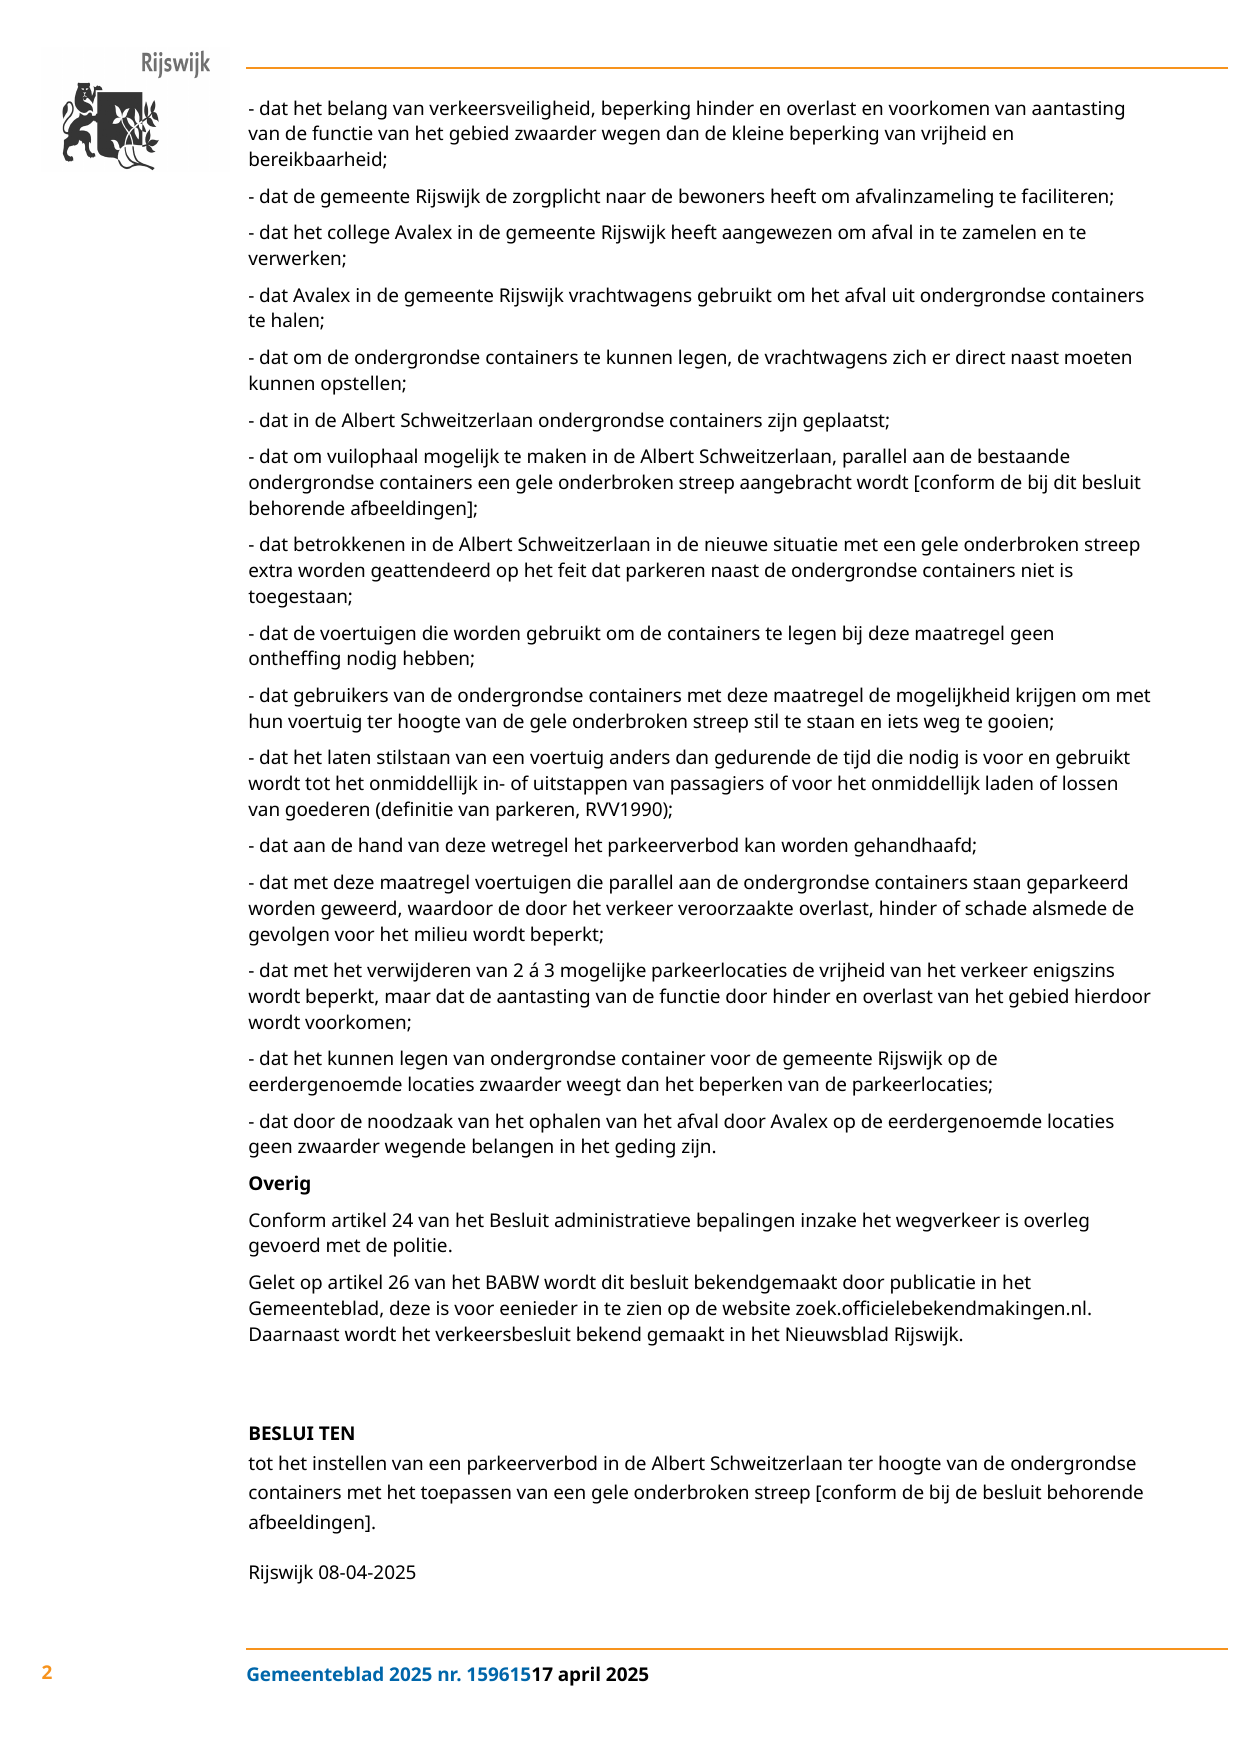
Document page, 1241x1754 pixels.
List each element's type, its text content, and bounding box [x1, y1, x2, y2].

text - dat de voertuigen die worden gebruikt om de containers te legen bij deze maatregel geen ontheffing nodig hebben; [248, 620, 1152, 671]
text Overig [248, 1170, 1152, 1196]
text - dat betrokkenen in de Albert Schweitzerlaan in de nieuwe situatie met een gele onderbroken streep extra worden geattendeerd op het feit dat parkeren naast de ondergrondse containers niet is toegestaan; [248, 532, 1152, 609]
text Conform artikel 24 van het Besluit administratieve bepalingen inzake het wegverkeer is overleg gevoerd met de politie. [248, 1207, 1152, 1258]
text - dat om vuilophaal mogelijk te maken in de Albert Schweitzerlaan, parallel aan de bestaande ondergrondse containers een gele onderbroken streep aangebracht wordt [conform de bij dit besluit behorende afbeeldingen]; [248, 443, 1152, 521]
text - dat om de ondergrondse containers te kunnen legen, de vrachtwagens zich er direct naast moeten kunnen opstellen; [248, 344, 1152, 396]
text - dat gebruikers van de ondergrondse containers met deze maatregel de mogelijkheid krijgen om met hun voertuig ter hoogte van de gele onderbroken streep stil te staan en iets weg te gooien; [248, 682, 1152, 733]
text - dat door de noodzaak van het ophalen van het afval door Avalex op de eerdergenoemde locaties geen zwaarder wegende belangen in het geding zijn. [248, 1108, 1152, 1159]
text - dat Avalex in de gemeente Rijswijk vrachtwagens gebruikt om het afval uit ondergrondse containers te halen; [248, 282, 1152, 333]
text - dat het college Avalex in de gemeente Rijswijk heeft aangewezen om afval in te zamelen en te verwerken; [248, 219, 1152, 271]
text - dat met het verwijderen van 2 á 3 mogelijke parkeerlocaties de vrijheid van het verkeer enigszins wordt beperkt, maar dat de aantasting van de functie door hinder en overlast van het gebied hierdoor wordt voorkomen; [248, 957, 1152, 1034]
text tot het instellen van een parkeerverbod in de Albert Schweitzerlaan ter hoogte van de ondergrondse containers met het toepassen van een gele onderbroken streep [conform de bij de besluit behorende afbeeldingen]. [248, 1450, 1152, 1535]
text Rijswijk 08-04-2025 [248, 1559, 1152, 1585]
text - dat het laten stilstaan van een voertuig anders dan gedurende de tijd die nodig is voor en gebruikt wordt tot het onmiddellijk in- of uitstappen van passagiers of voor het onmiddellijk laden of lossen van goederen (definitie van parkeren, RVV1990); [248, 744, 1152, 822]
text - dat de gemeente Rijswijk de zorgplicht naar de bewoners heeft om afvalinzameling te faciliteren; [248, 183, 1152, 209]
text Gelet op artikel 26 van het BABW wordt dit besluit bekendgemaakt door publicatie in het Gemeenteblad, deze is voor eenieder in te zien op de website zoek.officielebekendmakingen.nl. Daarnaast wordt het verkeersbesluit bekend gemaakt in het Nieuwsblad Rijswijk. [248, 1269, 1152, 1347]
text - dat aan de hand van deze wetregel het parkeerverbod kan worden gehandhaafd; [248, 833, 1152, 858]
text - dat het kunnen legen van ondergrondse container voor de gemeente Rijswijk op de eerdergenoemde locaties zwaarder weegt dan het beperken van de parkeerlocaties; [248, 1046, 1152, 1097]
picture [41, 47, 231, 172]
text - dat met deze maatregel voertuigen die parallel aan de ondergrondse containers staan geparkeerd worden geweerd, waardoor de door het verkeer veroorzaakte overlast, hinder of schade alsmede de gevolgen voor het milieu wordt beperkt; [248, 869, 1152, 946]
text BESLUI TEN [248, 1420, 1152, 1446]
text - dat het belang van verkeersveiligheid, beperking hinder en overlast en voorkomen van aantasting van de functie van het gebied zwaarder wegen dan de kleine beperking van vrijheid en bereikbaarheid; [248, 95, 1152, 172]
text - dat in de Albert Schweitzerlaan ondergrondse containers zijn geplaatst; [248, 407, 1152, 432]
